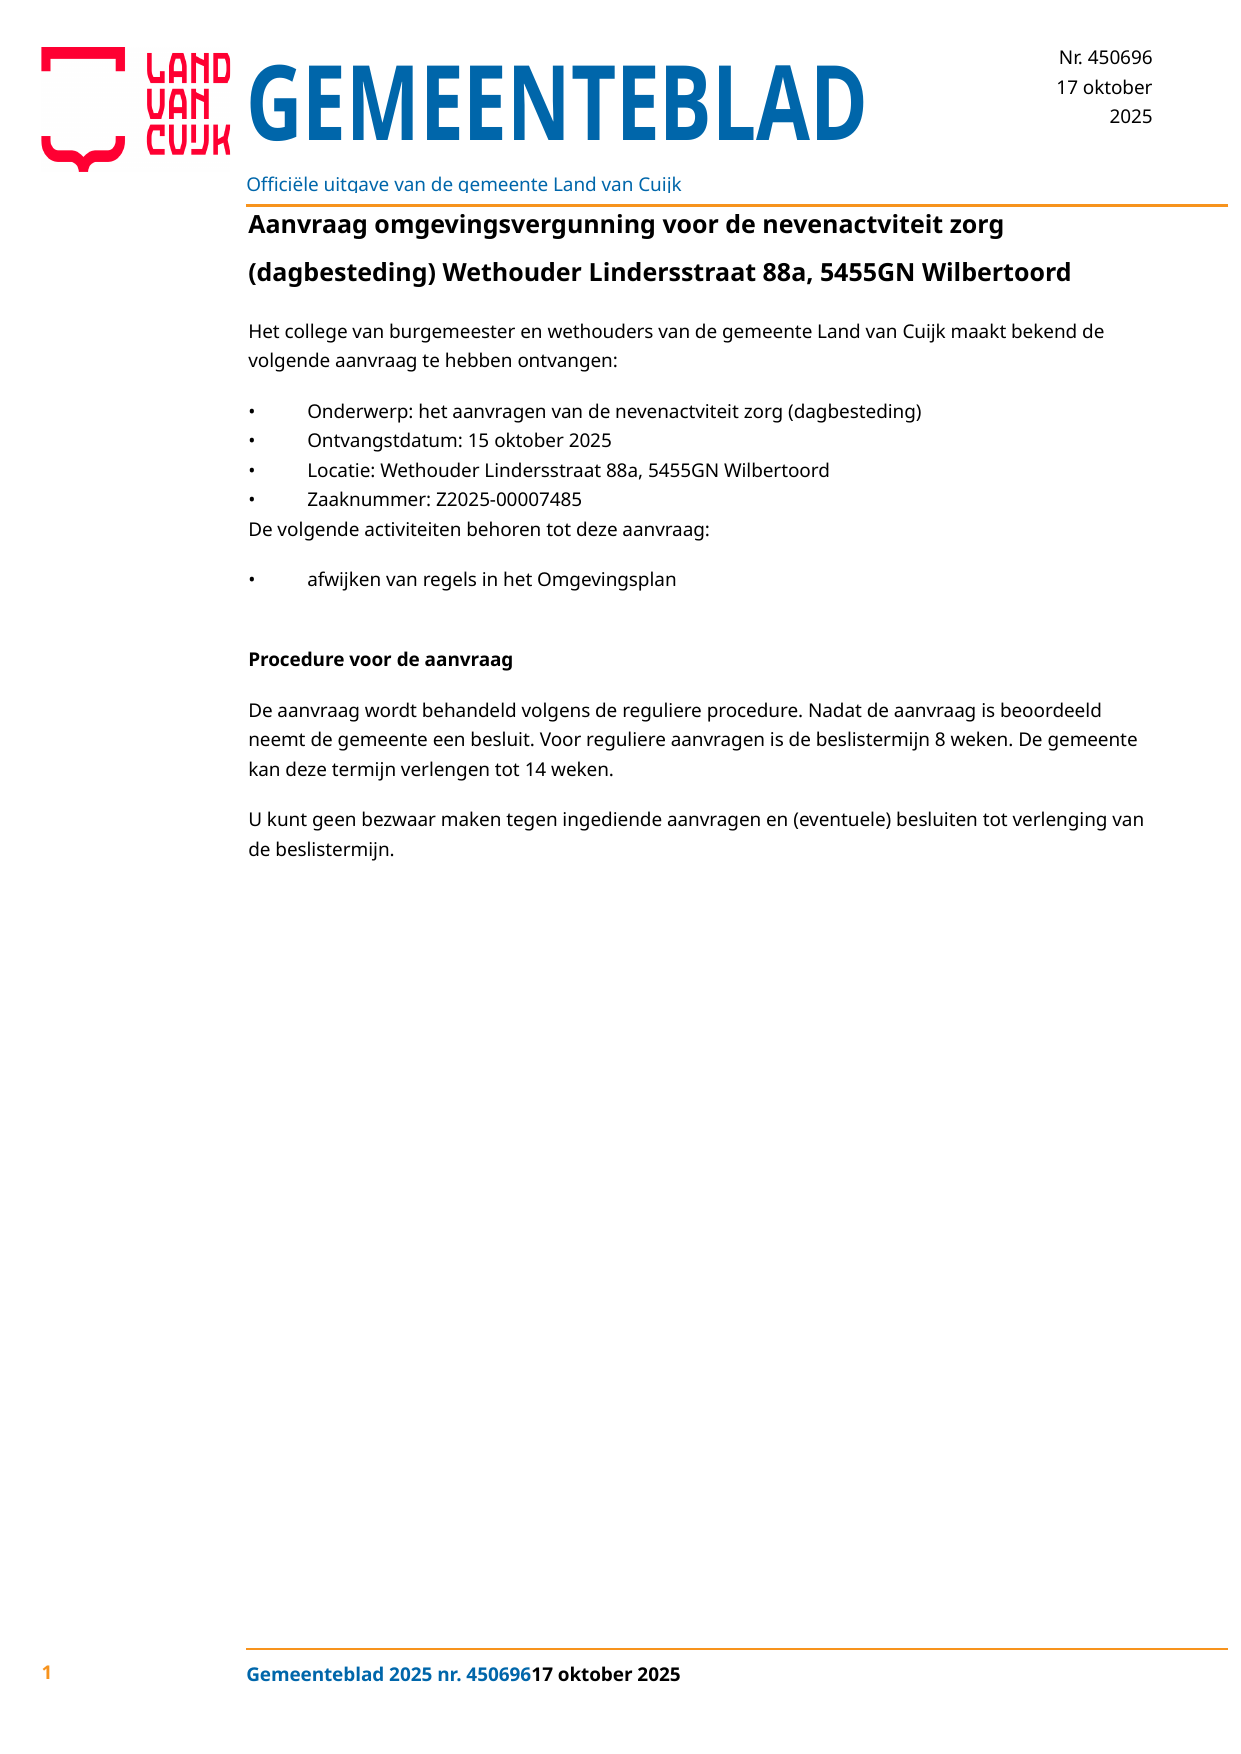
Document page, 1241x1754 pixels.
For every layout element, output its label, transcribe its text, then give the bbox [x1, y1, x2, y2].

picture [41, 47, 231, 172]
list Onderwerp: het aanvragen van de nevenactviteit zorg (dagbesteding) [248, 398, 1152, 424]
text U kunt geen bezwaar maken tegen ingediende aanvragen en (eventuele) besluiten tot verlenging van de beslistermijn. [248, 807, 1152, 862]
list Ontvangstdatum: 15 oktober 2025 [248, 427, 1152, 453]
text Aanvraag omgevingsvergunning voor de nevenactviteit zorg (dagbesteding) Wethouder Lindersstraat 88a, 5455GN Wilbertoord [248, 207, 1152, 288]
list afwijken van regels in het Omgevingsplan [248, 567, 1152, 592]
text De volgende activiteiten behoren tot deze aanvraag: [248, 516, 1152, 542]
list Zaaknummer: Z2025-00007485 [248, 487, 1152, 512]
list Locatie: Wethouder Lindersstraat 88a, 5455GN Wilbertoord [248, 457, 1152, 483]
text Het college van burgemeester en wethouders van de gemeente Land van Cuijk maakt bekend de volgende aanvraag te hebben ontvangen: [248, 318, 1152, 373]
text Procedure voor de aanvraag [248, 647, 1152, 672]
text De aanvraag wordt behandeld volgens de reguliere procedure. Nadat de aanvraag is beoordeeld neemt de gemeente een besluit. Voor reguliere aanvragen is de beslistermijn 8 weken. De gemeente kan deze termijn verlengen tot 14 weken. [248, 697, 1152, 782]
